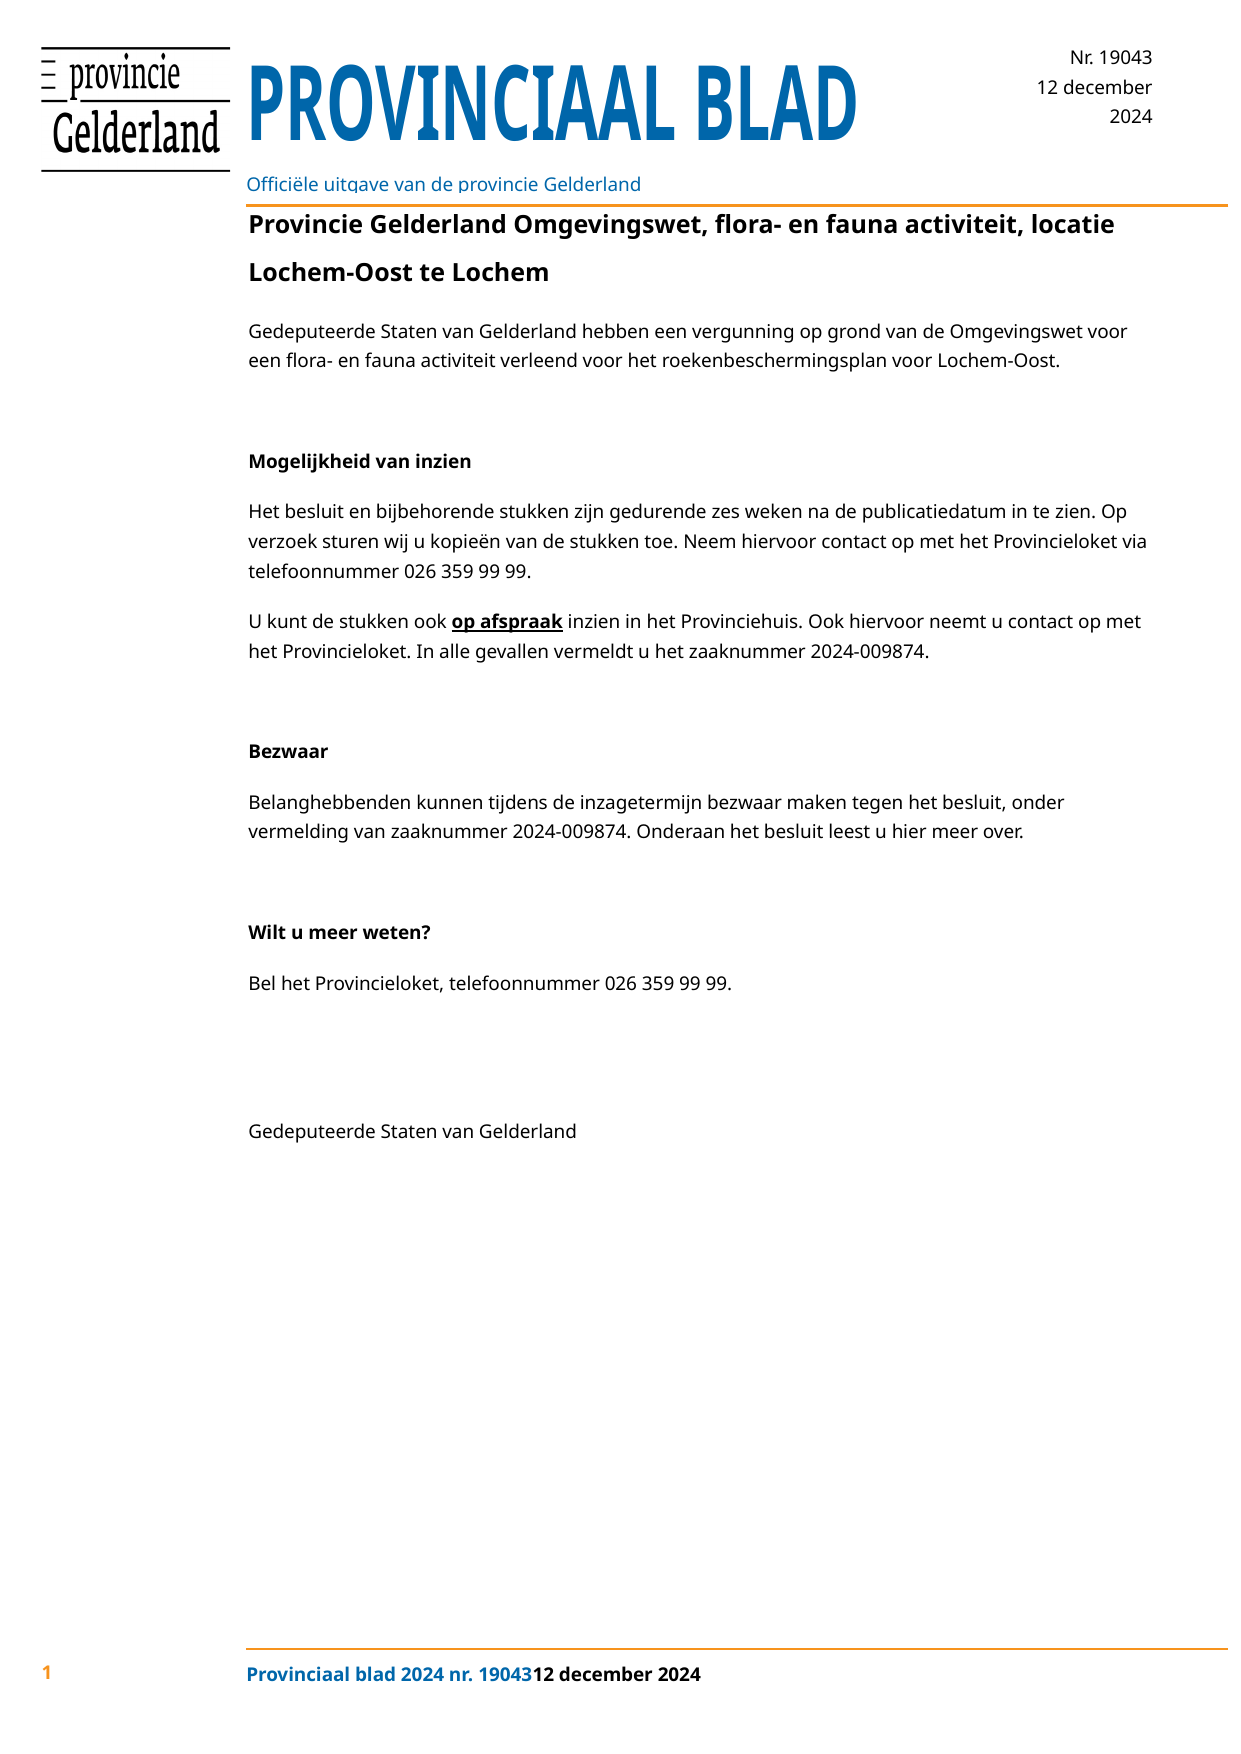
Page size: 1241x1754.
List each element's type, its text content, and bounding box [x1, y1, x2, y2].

text Wilt u meer weten? [248, 919, 1152, 945]
text Bezwaar [248, 739, 1152, 764]
text Mogelijkheid van inzien [248, 448, 1152, 474]
text Provincie Gelderland Omgevingswet, flora- en fauna activiteit, locatie Lochem-Oost te Lochem [248, 207, 1152, 288]
text Belanghebbenden kunnen tijdens de inzagetermijn bezwaar maken tegen het besluit, onder vermelding van zaaknummer 2024-009874. Onderaan het besluit leest u hier meer over. [248, 789, 1152, 844]
text Het besluit en bijbehorende stukken zijn gedurende zes weken na de publicatiedatum in te zien. Op verzoek sturen wij u kopieën van de stukken toe. Neem hiervoor contact op met het Provincieloket via telefoonnummer 026 359 99 99. [248, 499, 1152, 584]
picture [41, 47, 231, 172]
text U kunt de stukken ook op afspraak inzien in het Provinciehuis. Ook hiervoor neemt u contact op met het Provincieloket. In alle gevallen vermeldt u het zaaknummer 2024-009874. [248, 608, 1152, 664]
text Gedeputeerde Staten van Gelderland [248, 1119, 1152, 1144]
text Bel het Provincieloket, telefoonnummer 026 359 99 99. [248, 970, 1152, 996]
text Gedeputeerde Staten van Gelderland hebben een vergunning op grond van de Omgevingswet voor een flora- en fauna activiteit verleend voor het roekenbeschermingsplan voor Lochem-Oost. [248, 318, 1152, 373]
